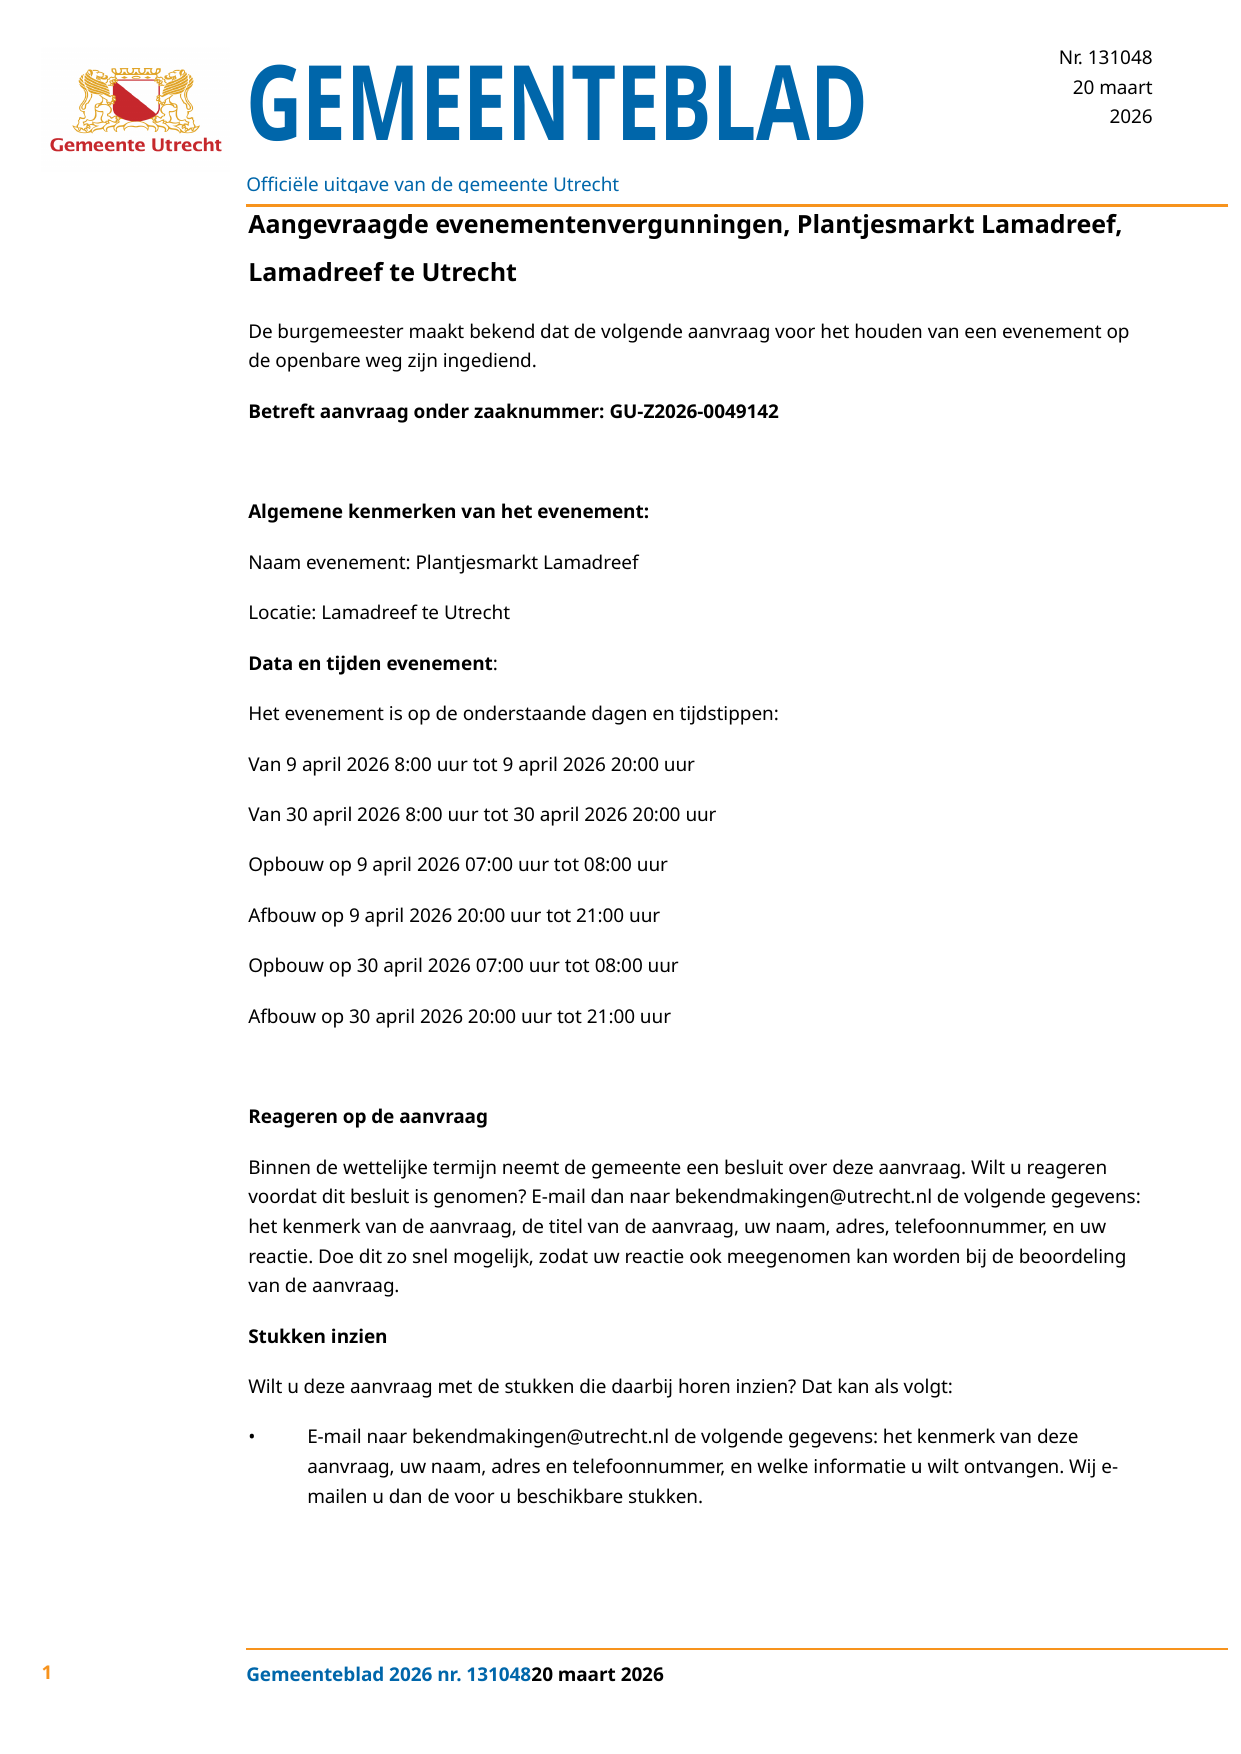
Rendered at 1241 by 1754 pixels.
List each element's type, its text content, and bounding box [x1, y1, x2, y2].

text Aangevraagde evenementenvergunningen, Plantjesmarkt Lamadreef, Lamadreef te Utrecht [248, 207, 1152, 288]
text Afbouw op 30 april 2026 20:00 uur tot 21:00 uur [248, 1003, 1152, 1029]
text Wilt u deze aanvraag met de stukken die daarbij horen inzien? Dat kan als volgt: [248, 1373, 1152, 1399]
picture [41, 47, 231, 172]
text Opbouw op 9 april 2026 07:00 uur tot 08:00 uur [248, 852, 1152, 877]
text Data en tijden evenement: [248, 650, 1152, 676]
text Afbouw op 9 april 2026 20:00 uur tot 21:00 uur [248, 902, 1152, 928]
text Algemene kenmerken van het evenement: [248, 499, 1152, 524]
list E-mail naar bekendmakingen@utrecht.nl de volgende gegevens: het kenmerk van deze aanvraag, uw naam, adres en telefoonnummer, en welke informatie u wilt ontvangen. Wij e-mailen u dan de voor u beschikbare stukken. [248, 1424, 1152, 1509]
text Het evenement is op de onderstaande dagen en tijdstippen: [248, 700, 1152, 726]
text Binnen de wettelijke termijn neemt de gemeente een besluit over deze aanvraag. Wilt u reageren voordat dit besluit is genomen? E-mail dan naar bekendmakingen@utrecht.nl de volgende gegevens: het kenmerk van de aanvraag, de titel van de aanvraag, uw naam, adres, telefoonnummer, en uw reactie. Doe dit zo snel mogelijk, zodat uw reactie ook meegenomen kan worden bij de beoordeling van de aanvraag. [248, 1154, 1152, 1298]
text Van 9 april 2026 8:00 uur tot 9 april 2026 20:00 uur [248, 751, 1152, 777]
text Van 30 april 2026 8:00 uur tot 30 april 2026 20:00 uur [248, 801, 1152, 827]
text Reageren op de aanvraag [248, 1104, 1152, 1129]
text Naam evenement: Plantjesmarkt Lamadreef [248, 549, 1152, 575]
text Betreft aanvraag onder zaaknummer: GU-Z2026-0049142 [248, 398, 1152, 424]
text Locatie: Lamadreef te Utrecht [248, 599, 1152, 625]
text De burgemeester maakt bekend dat de volgende aanvraag voor het houden van een evenement op de openbare weg zijn ingediend. [248, 318, 1152, 373]
text Stukken inzien [248, 1323, 1152, 1349]
text Opbouw op 30 april 2026 07:00 uur tot 08:00 uur [248, 952, 1152, 978]
